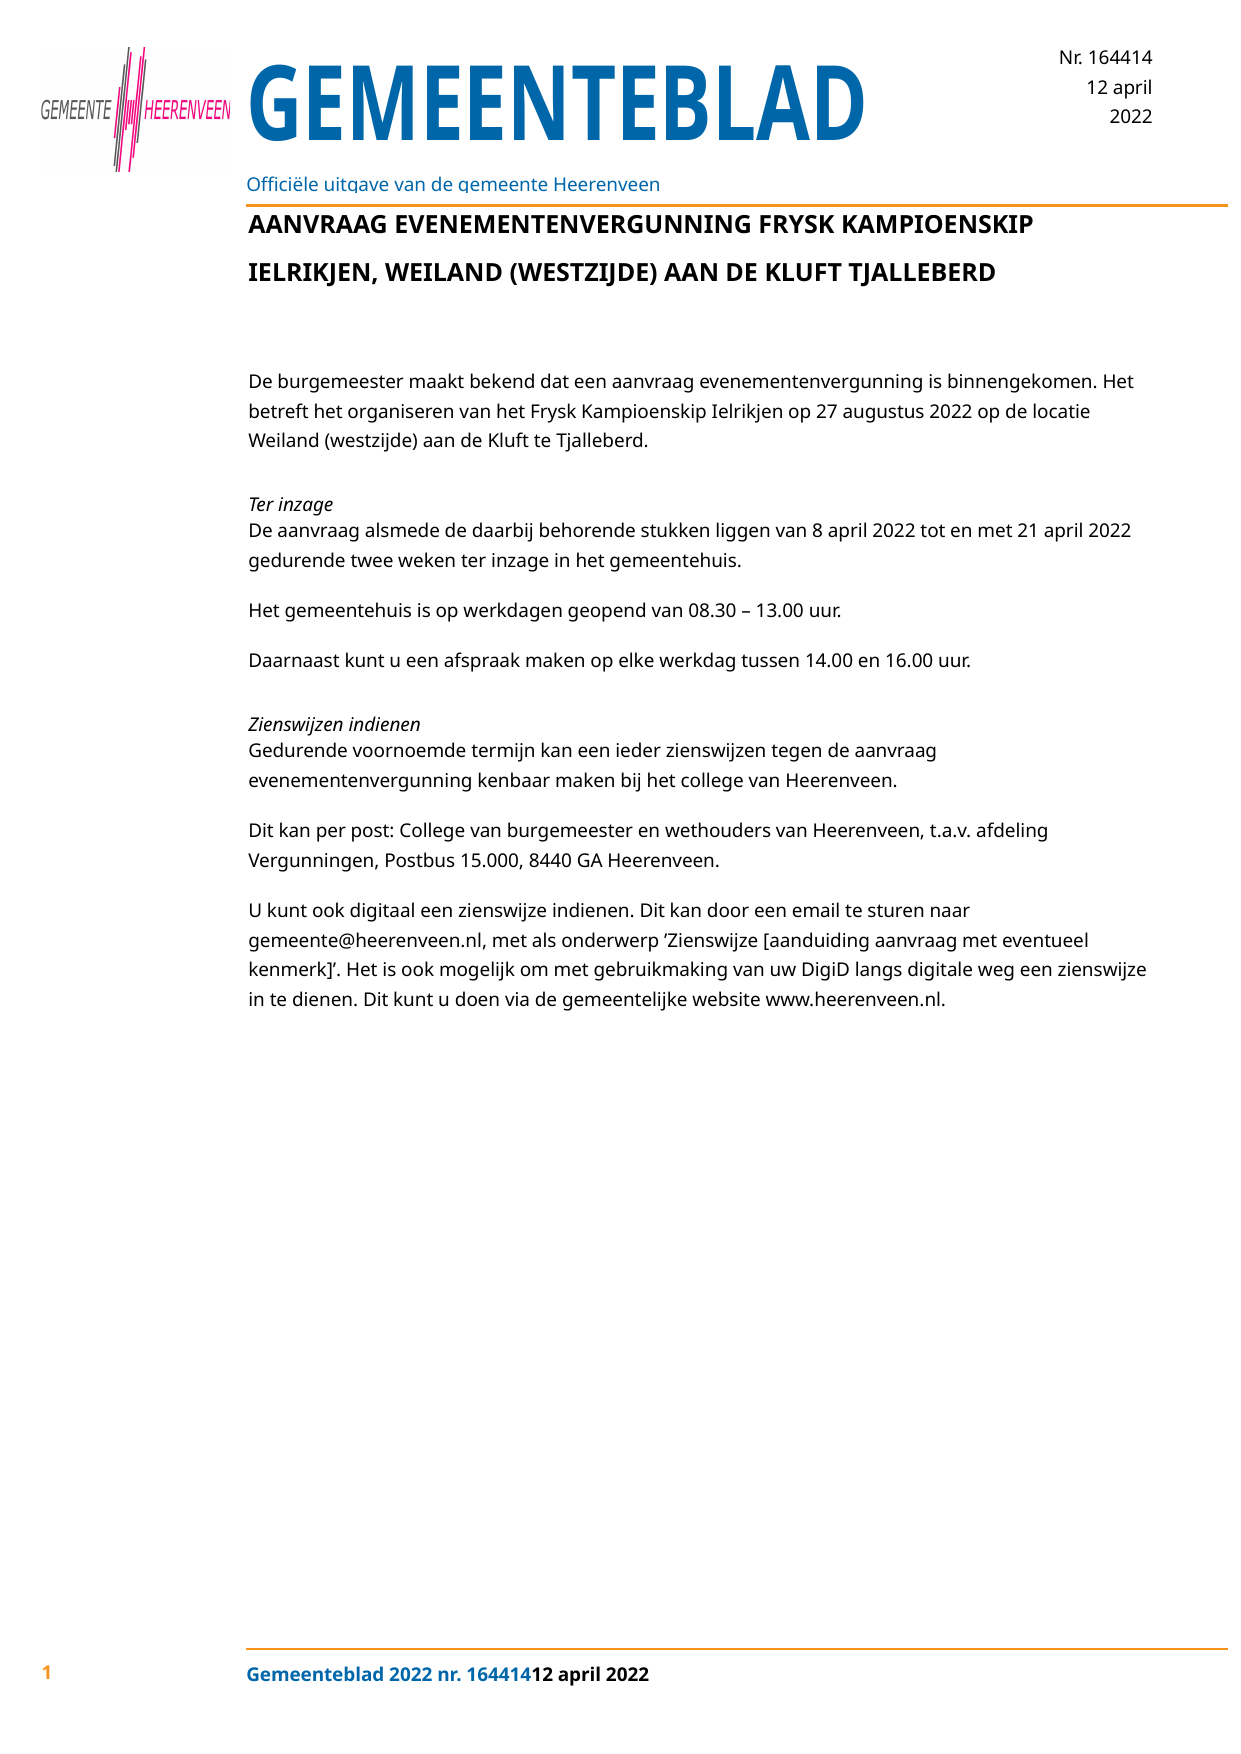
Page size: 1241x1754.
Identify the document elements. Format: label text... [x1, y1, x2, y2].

text Het gemeentehuis is op werkdagen geopend van 08.30 – 13.00 uur. [248, 597, 1152, 623]
text U kunt ook digitaal een zienswijze indienen. Dit kan door een email te sturen naar gemeente@heerenveen.nl, met als onderwerp ’Zienswijze [aanduiding aanvraag met eventueel kenmerk]’. Het is ook mogelijk om met gebruikmaking van uw DigiD langs digitale weg een zienswijze in te dienen. Dit kunt u doen via de gemeentelijke website www.heerenveen.nl. [248, 897, 1152, 1012]
text Daarnaast kunt u een afspraak maken op elke werkdag tussen 14.00 en 16.00 uur. [248, 648, 1152, 673]
text Gedurende voornoemde termijn kan een ieder zienswijzen tegen de aanvraag evenementenvergunning kenbaar maken bij het college van Heerenveen. [248, 737, 1152, 793]
text De aanvraag alsmede de daarbij behorende stukken liggen van 8 april 2022 tot en met 21 april 2022 gedurende twee weken ter inzage in het gemeentehuis. [248, 517, 1152, 572]
text De burgemeester maakt bekend dat een aanvraag evenementenvergunning is binnengekomen. Het betreft het organiseren van het Frysk Kampioenskip Ielrikjen op 27 augustus 2022 op de locatie Weiland (westzijde) aan de Kluft te Tjalleberd. [248, 368, 1152, 453]
text Dit kan per post: College van burgemeester en wethouders van Heerenveen, t.a.v. afdeling Vergunningen, Postbus 15.000, 8440 GA Heerenveen. [248, 817, 1152, 873]
text AANVRAAG EVENEMENTENVERGUNNING FRYSK KAMPIOENSKIP IELRIKJEN, WEILAND (WESTZIJDE) AAN DE KLUFT TJALLEBERD [248, 207, 1152, 288]
picture [41, 47, 231, 172]
text Zienswijzen indienen [248, 712, 1152, 737]
text Ter inzage [248, 491, 1152, 517]
